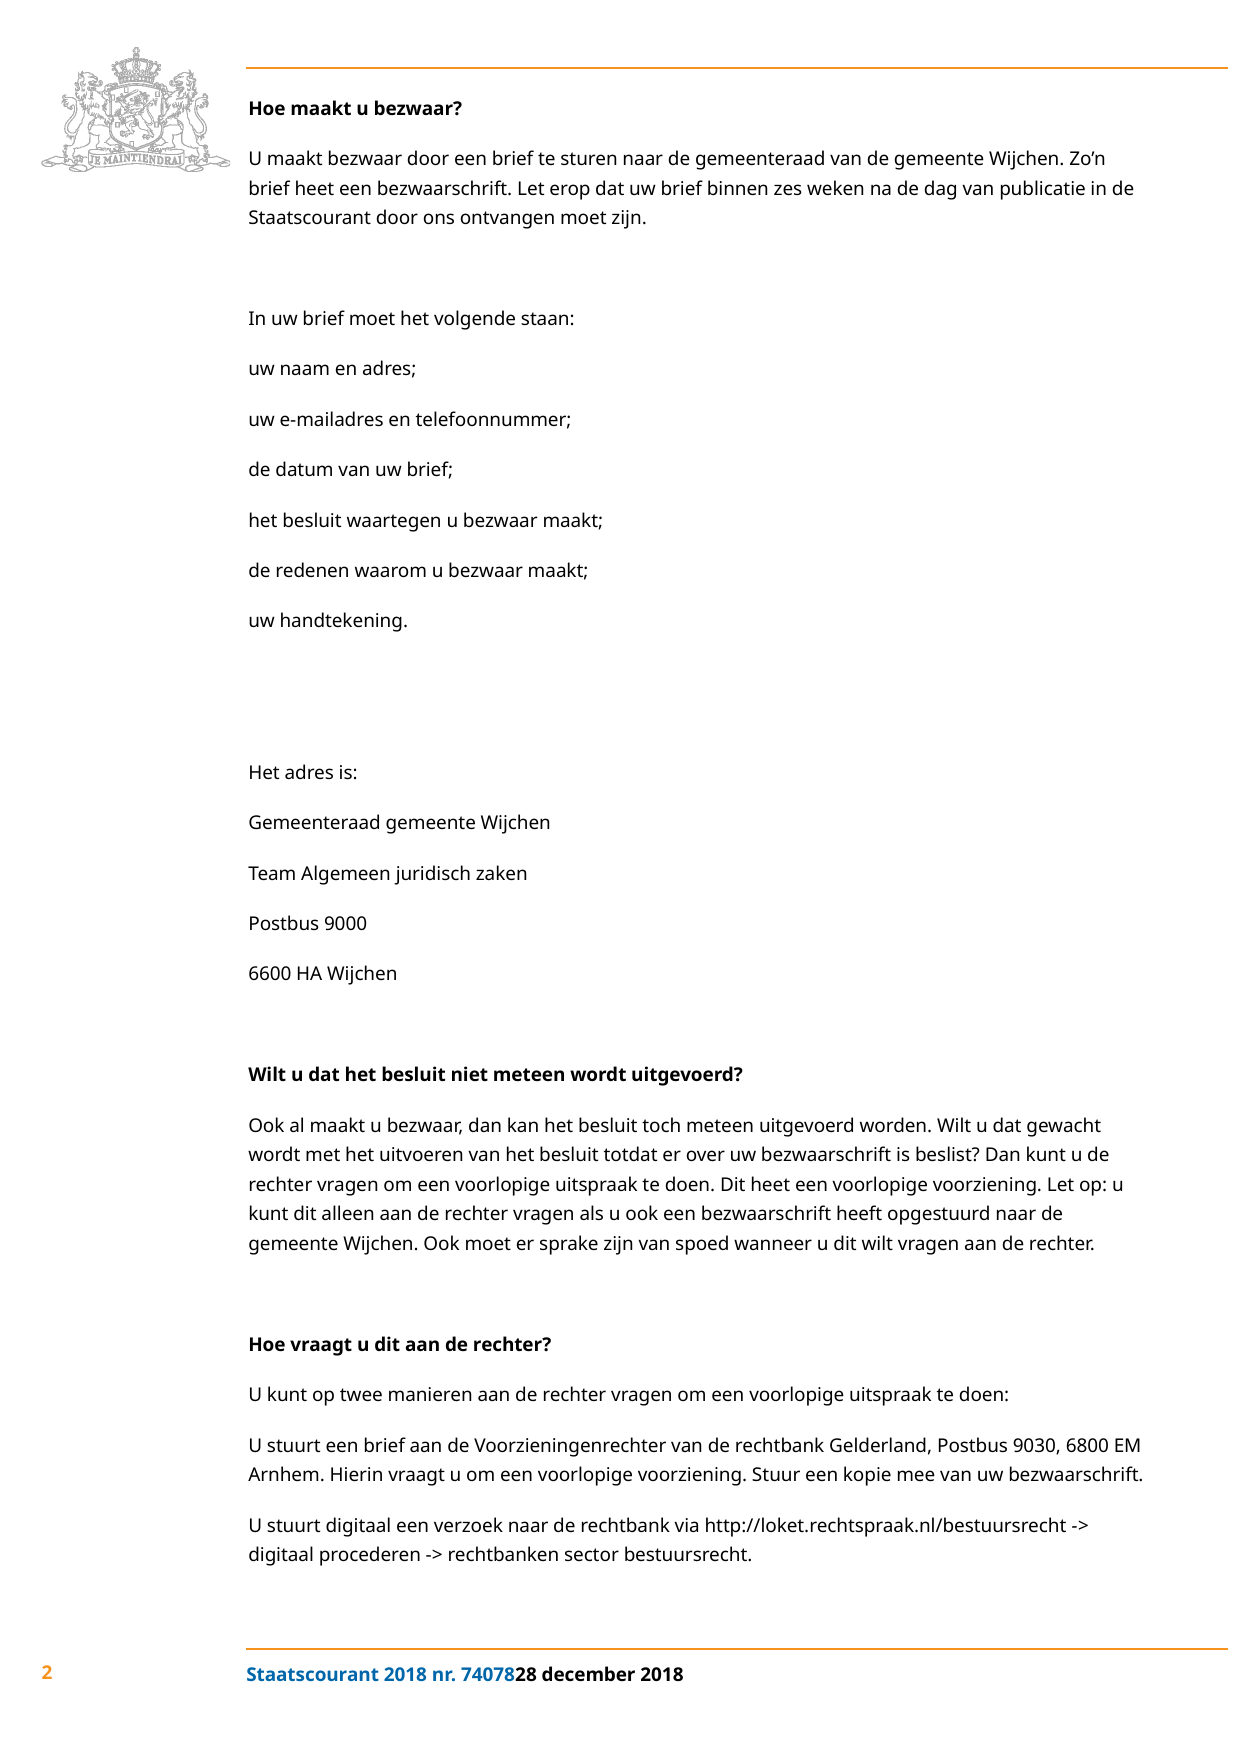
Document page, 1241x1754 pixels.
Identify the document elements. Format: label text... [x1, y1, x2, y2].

text uw e-mailadres en telefoonnummer; [248, 406, 1152, 432]
picture [41, 47, 231, 172]
text uw naam en adres; [248, 356, 1152, 381]
text U stuurt een brief aan de Voorzieningenrechter van de rechtbank Gelderland, Postbus 9030, 6800 EM Arnhem. Hierin vraagt u om een voorlopige voorziening. Stuur een kopie mee van uw bezwaarschrift. [248, 1432, 1152, 1487]
text het besluit waartegen u bezwaar maakt; [248, 507, 1152, 533]
text U kunt op twee manieren aan de rechter vragen om een voorlopige uitspraak te doen: [248, 1381, 1152, 1407]
text de redenen waarom u bezwaar maakt; [248, 557, 1152, 583]
text U stuurt digitaal een verzoek naar de rechtbank via http://loket.rechtspraak.nl/bestuursrecht -> digitaal procederen -> rechtbanken sector bestuursrecht. [248, 1512, 1152, 1567]
text Ook al maakt u bezwaar, dan kan het besluit toch meteen uitgevoerd worden. Wilt u dat gewacht wordt met het uitvoeren van het besluit totdat er over uw bezwaarschrift is beslist? Dan kunt u de rechter vragen om een voorlopige uitspraak te doen. Dit heet een voorlopige voorziening. Let op: u kunt dit alleen aan de rechter vragen als u ook een bezwaarschrift heeft opgestuurd naar de gemeente Wijchen. Ook moet er sprake zijn van spoed wanneer u dit wilt vragen aan de rechter. [248, 1112, 1152, 1256]
text de datum van uw brief; [248, 456, 1152, 482]
text U maakt bezwaar door een brief te sturen naar de gemeenteraad van de gemeente Wijchen. Zo’n brief heet een bezwaarschrift. Let erop dat uw brief binnen zes weken na de dag van publicatie in de Staatscourant door ons ontvangen moet zijn. [248, 145, 1152, 230]
text Gemeenteraad gemeente Wijchen [248, 809, 1152, 835]
text Hoe vraagt u dit aan de rechter? [248, 1331, 1152, 1357]
text Postbus 9000 [248, 910, 1152, 936]
text uw handtekening. [248, 608, 1152, 633]
text Team Algemeen juridisch zaken [248, 860, 1152, 886]
text 6600 HA Wijchen [248, 961, 1152, 986]
text Het adres is: [248, 759, 1152, 785]
text Hoe maakt u bezwaar? [248, 95, 1152, 121]
text In uw brief moet het volgende staan: [248, 305, 1152, 331]
text Wilt u dat het besluit niet meteen wordt uitgevoerd? [248, 1061, 1152, 1087]
